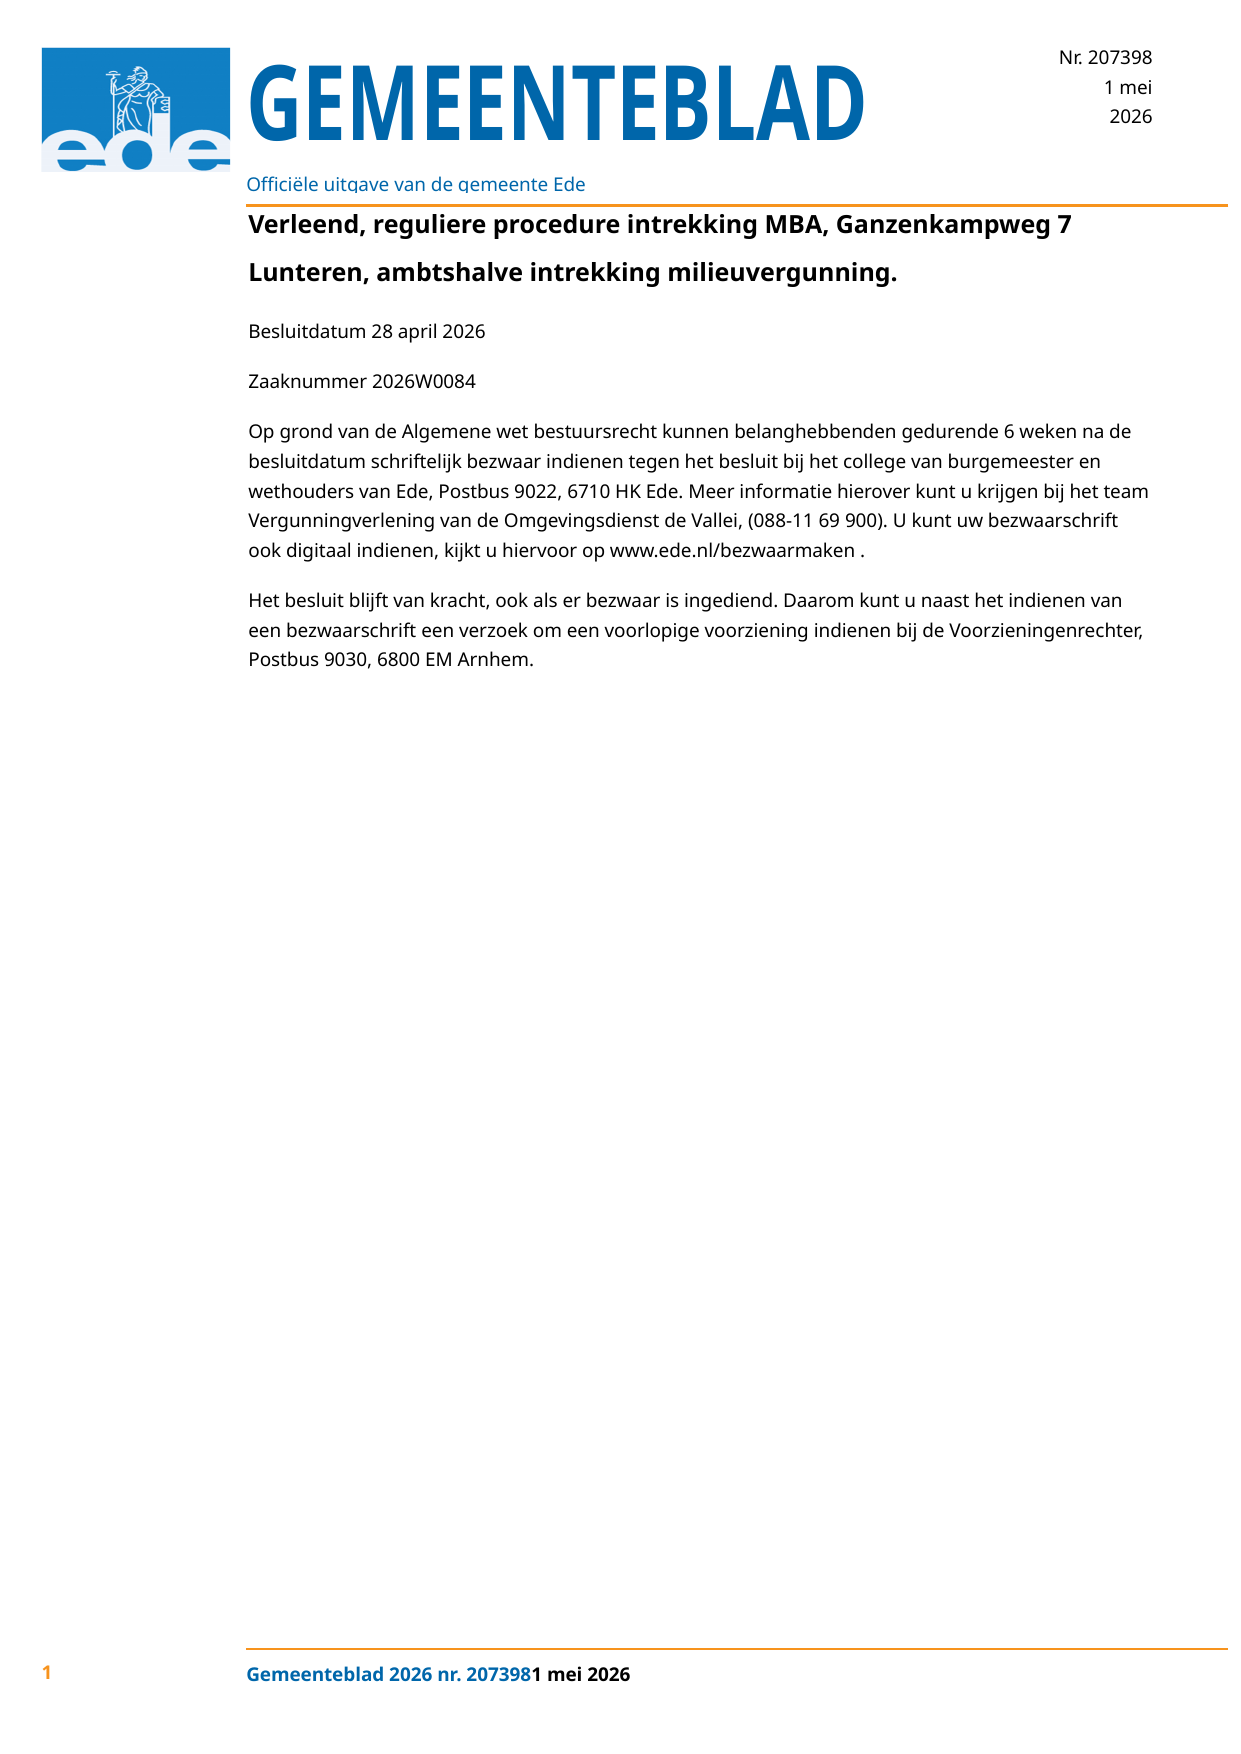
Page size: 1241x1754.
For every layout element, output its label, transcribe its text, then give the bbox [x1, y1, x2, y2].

text Op grond van de Algemene wet bestuursrecht kunnen belanghebbenden gedurende 6 weken na de besluitdatum schriftelijk bezwaar indienen tegen het besluit bij het college van burgemeester en wethouders van Ede, Postbus 9022, 6710 HK Ede. Meer informatie hierover kunt u krijgen bij het team Vergunningverlening van de Omgevingsdienst de Vallei, (088-11 69 900). U kunt uw bezwaarschrift ook digitaal indienen, kijkt u hiervoor op www.ede.nl/bezwaarmaken . [248, 419, 1152, 563]
text Het besluit blijft van kracht, ook als er bezwaar is ingediend. Daarom kunt u naast het indienen van een bezwaarschrift een verzoek om een voorlopige voorziening indienen bij de Voorzieningenrechter, Postbus 9030, 6800 EM Arnhem. [248, 587, 1152, 672]
text Besluitdatum 28 april 2026 [248, 318, 1152, 344]
text Verleend, reguliere procedure intrekking MBA, Ganzenkampweg 7 Lunteren, ambtshalve intrekking milieuvergunning. [248, 207, 1152, 288]
picture [41, 47, 231, 172]
text Zaaknummer 2026W0084 [248, 368, 1152, 394]
